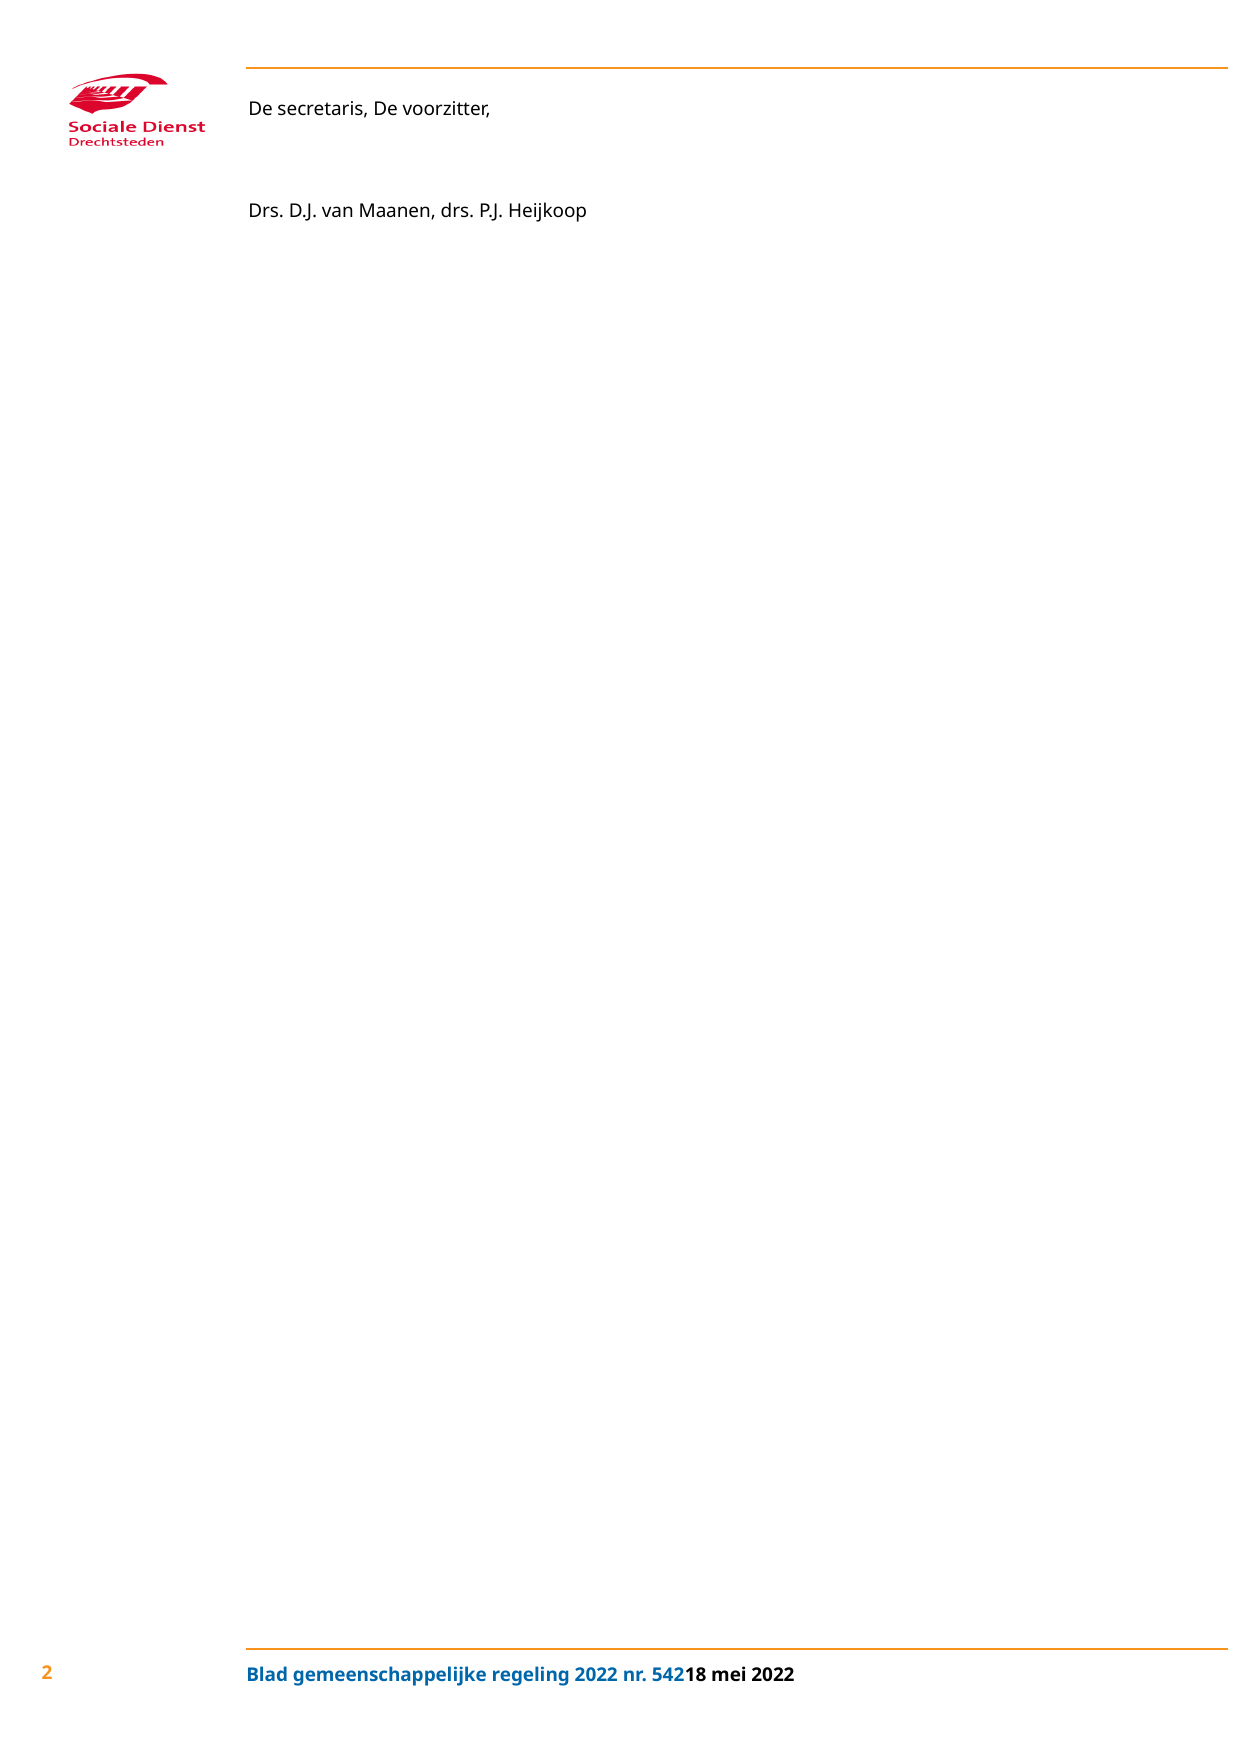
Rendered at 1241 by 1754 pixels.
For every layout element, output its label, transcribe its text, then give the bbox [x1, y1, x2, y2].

text De secretaris, De voorzitter, [248, 95, 1152, 121]
text Drs. D.J. van Maanen, drs. P.J. Heijkoop [248, 198, 1152, 223]
picture [41, 47, 231, 172]
